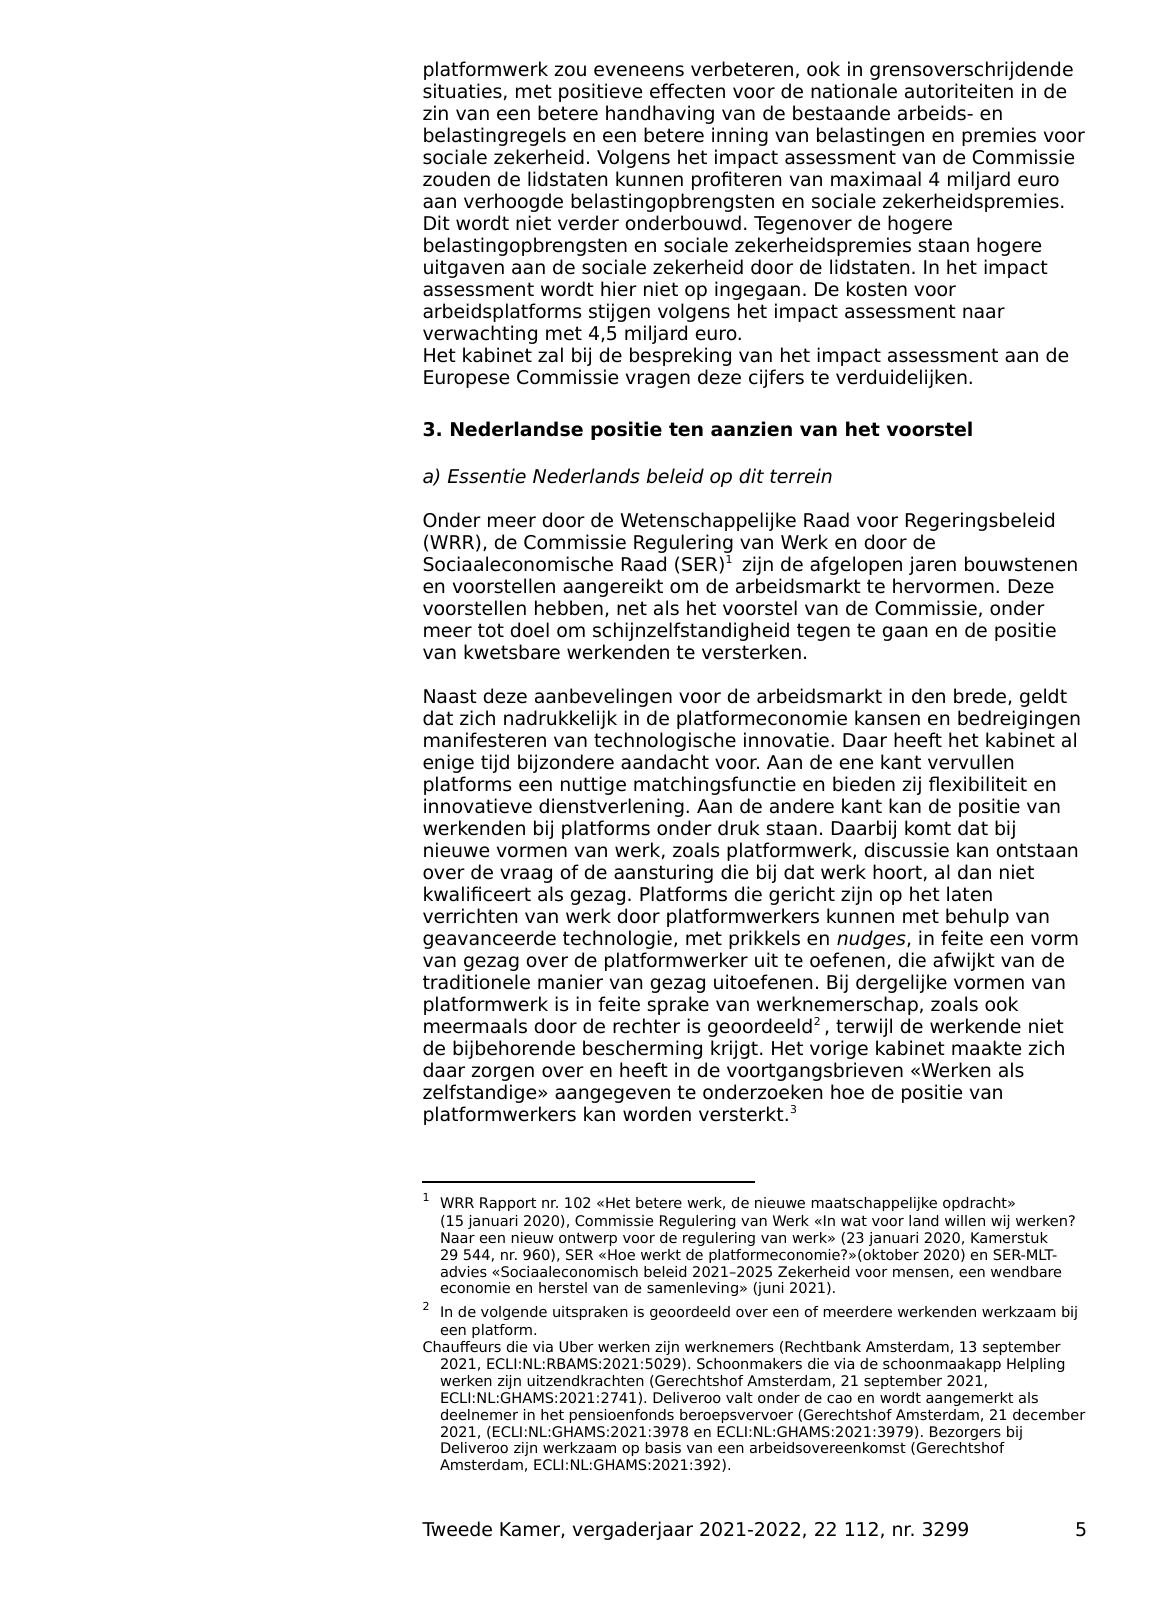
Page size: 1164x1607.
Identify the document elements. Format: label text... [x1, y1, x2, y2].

text Het kabinet zal bij de bespreking van het impact assessment aan de Europese Commissie vragen deze cijfers te verduidelijken. [422, 345, 1087, 389]
text In de volgende uitspraken is geoordeeld over een of meerdere werkenden werkzaam bij een platform. [422, 1300, 1087, 1339]
subtitle a) Essentie Nederlands beleid op dit terrein [422, 466, 1087, 488]
text WRR Rapport nr. 102 «Het betere werk, de nieuwe maatschappelijke opdracht» (15 januari 2020), Commissie Regulering van Werk «In wat voor land willen wij werken? Naar een nieuw ontwerp voor de regulering van werk» (23 januari 2020, Kamerstuk 29 544, nr. 960), SER «Hoe werkt de platformeconomie?»(oktober 2020) en SER-MLT-advies «Sociaaleconomisch beleid 2021–2025 Zekerheid voor mensen, een wendbare economie en herstel van de samenleving» (juni 2021). [422, 1191, 1087, 1297]
text platformwerk zou eveneens verbeteren, ook in grensoverschrijdende situaties, met positieve effecten voor de nationale autoriteiten in de zin van een betere handhaving van de bestaande arbeids- en belastingregels en een betere inning van belastingen en premies voor sociale zekerheid. Volgens het impact assessment van de Commissie zouden de lidstaten kunnen profiteren van maximaal 4 miljard euro aan verhoogde belastingopbrengsten en sociale zekerheidspremies. Dit wordt niet verder onderbouwd. Tegenover de hogere belastingopbrengsten en sociale zekerheidspremies staan hogere uitgaven aan de sociale zekerheid door de lidstaten. In het impact assessment wordt hier niet op ingegaan. De kosten voor arbeidsplatforms stijgen volgens het impact assessment naar verwachting met 4,5 miljard euro. [422, 59, 1087, 345]
text Chauffeurs die via Uber werken zijn werknemers (Rechtbank Amsterdam, 13 september 2021, ECLI:NL:RBAMS:2021:5029). Schoonmakers die via de schoonmaakapp Helpling werken zijn uitzendkrachten (Gerechtshof Amsterdam, 21 september 2021, ECLI:NL:GHAMS:2021:2741). Deliveroo valt onder de cao en wordt aangemerkt als deelnemer in het pensioenfonds beroepsvervoer (Gerechtshof Amsterdam, 21 december 2021, (ECLI:NL:GHAMS:2021:3978 en ECLI:NL:GHAMS:2021:3979). Bezorgers bij Deliveroo zijn werkzaam op basis van een arbeidsovereenkomst (Gerechtshof Amsterdam, ECLI:NL:GHAMS:2021:392). [422, 1339, 1087, 1474]
subtitle 3. Nederlandse positie ten aanzien van het voorstel [422, 419, 1087, 441]
text Naast deze aanbevelingen voor de arbeidsmarkt in den brede, geldt dat zich nadrukkelijk in de platformeconomie kansen en bedreigingen manifesteren van technologische innovatie. Daar heeft het kabinet al enige tijd bijzondere aandacht voor. Aan de ene kant vervullen platforms een nuttige matchingsfunctie en bieden zij flexibiliteit en innovatieve dienstverlening. Aan de andere kant kan de positie van werkenden bij platforms onder druk staan. Daarbij komt dat bij nieuwe vormen van werk, zoals platformwerk, discussie kan ontstaan over de vraag of de aansturing die bij dat werk hoort, al dan niet kwalificeert als gezag. Platforms die gericht zijn op het laten verrichten van werk door platformwerkers kunnen met behulp van geavanceerde technologie, met prikkels en nudges, in feite een vorm van gezag over de platformwerker uit te oefenen, die afwijkt van de traditionele manier van gezag uitoefenen. Bij dergelijke vormen van platformwerk is in feite sprake van werknemerschap, zoals ook meermaals door de rechter is geoordeeld, terwijl de werkende niet de bijbehorende bescherming krijgt. Het vorige kabinet maakte zich daar zorgen over en heeft in de voortgangsbrieven «Werken als zelfstandige» aangegeven te onderzoeken hoe de positie van platformwerkers kan worden versterkt. [422, 686, 1087, 1126]
text Onder meer door de Wetenschappelijke Raad voor Regeringsbeleid (WRR), de Commissie Regulering van Werk en door de Sociaaleconomische Raad (SER) zijn de afgelopen jaren bouwstenen en voorstellen aangereikt om de arbeidsmarkt te hervormen. Deze voorstellen hebben, net als het voorstel van de Commissie, onder meer tot doel om schijnzelfstandigheid tegen te gaan en de positie van kwetsbare werkenden te versterken. [422, 510, 1087, 664]
